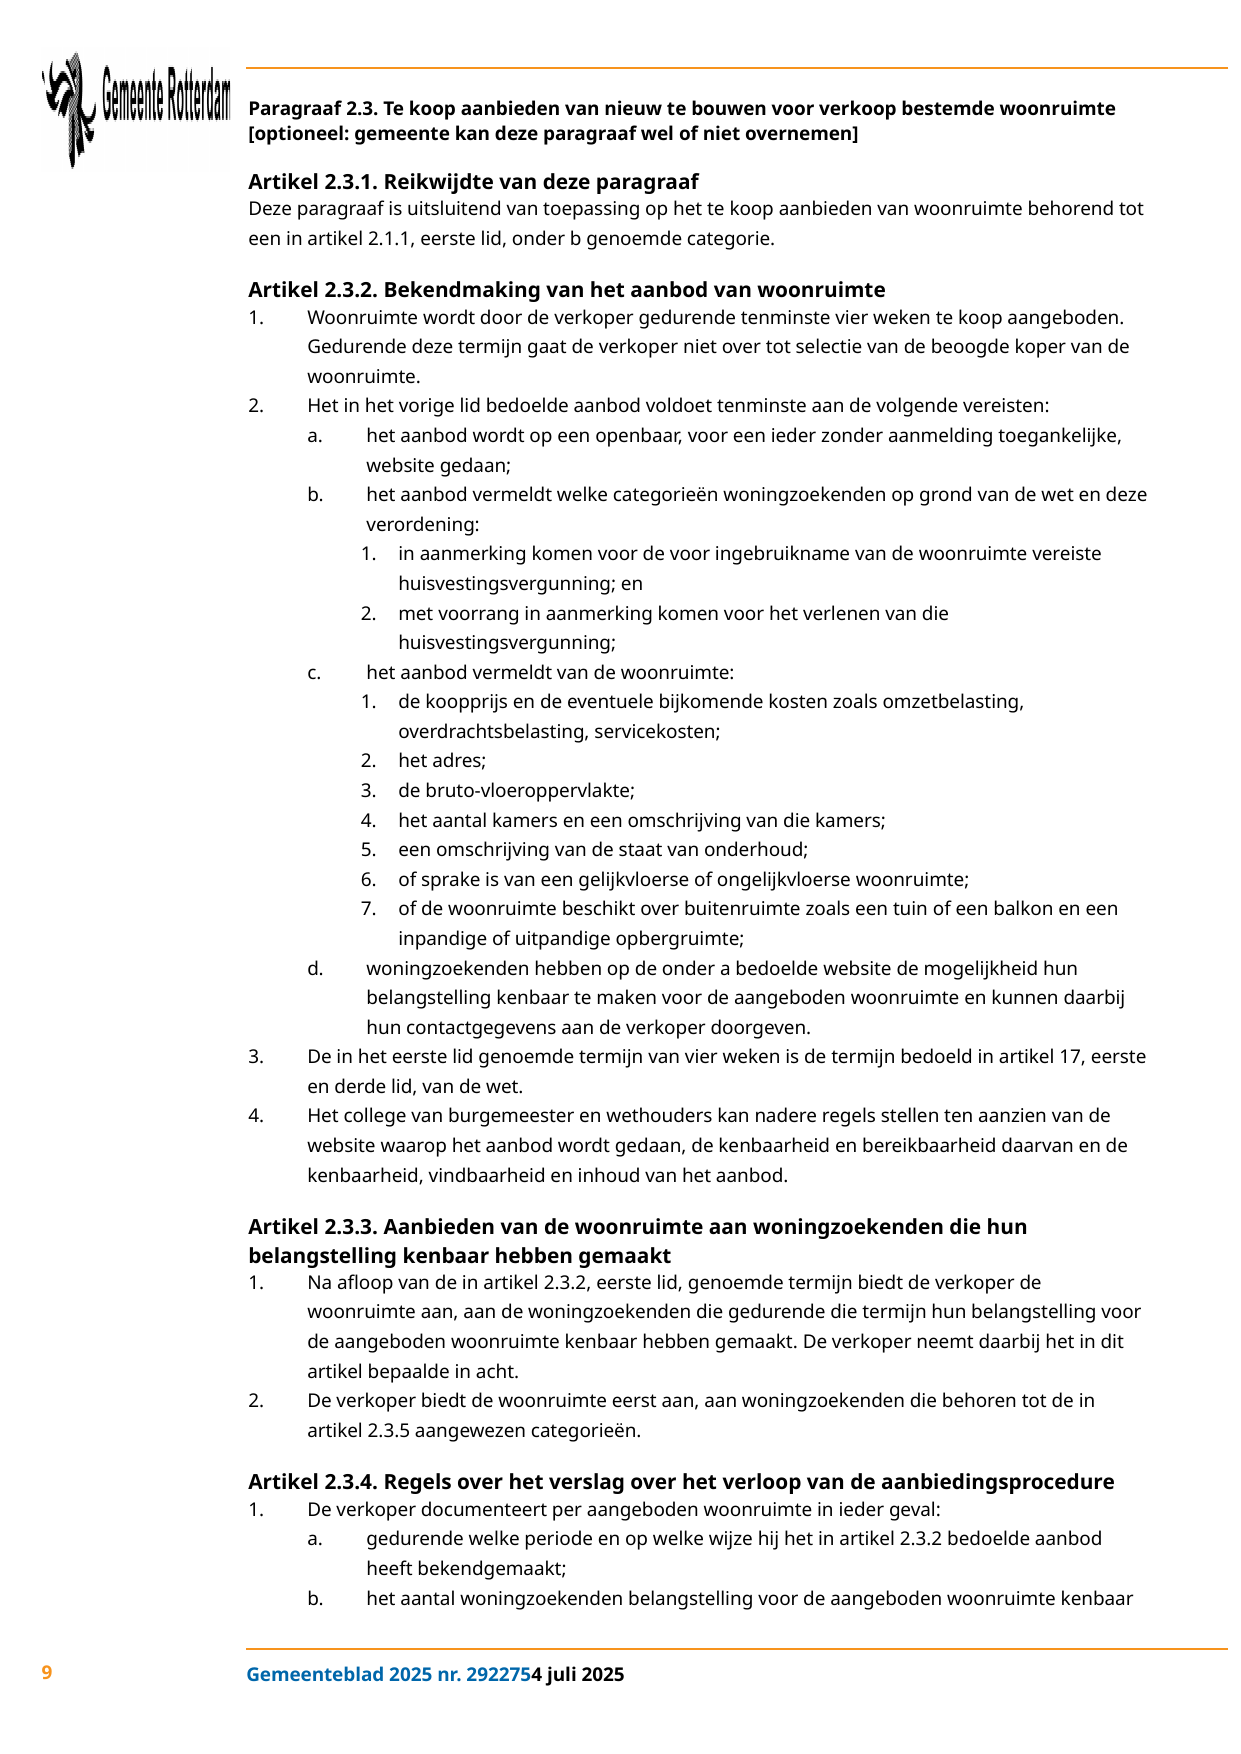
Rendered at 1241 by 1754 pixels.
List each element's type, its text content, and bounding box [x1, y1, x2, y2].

list in aanmerking komen voor de voor ingebruikname van de woonruimte vereiste huisvestingsvergunning; en [361, 541, 1152, 596]
list De verkoper documenteert per aangeboden woonruimte in ieder geval: [248, 1496, 1152, 1522]
list Woonruimte wordt door de verkoper gedurende tenminste vier weken te koop aangeboden. Gedurende deze termijn gaat de verkoper niet over tot selectie van de beoogde koper van de woonruimte. [248, 304, 1152, 389]
list het aantal woningzoekenden belangstelling voor de aangeboden woonruimte kenbaar [307, 1585, 1152, 1610]
list de bruto-vloeroppervlakte; [361, 777, 1152, 803]
text Artikel 2.3.1. Reikwijdte van deze paragraaf [248, 167, 1152, 196]
list het adres; [361, 748, 1152, 773]
list Na afloop van de in artikel 2.3.2, eerste lid, genoemde termijn biedt de verkoper de woonruimte aan, aan de woningzoekenden die gedurende die termijn hun belangstelling voor de aangeboden woonruimte kenbaar hebben gemaakt. De verkoper neemt daarbij het in dit artikel bepaalde in acht. [248, 1269, 1152, 1384]
list Het in het vorige lid bedoelde aanbod voldoet tenminste aan de volgende vereisten: [248, 393, 1152, 418]
list het aanbod vermeldt welke categorieën woningzoekenden op grond van de wet en deze verordening: [307, 481, 1152, 537]
list het aantal kamers en een omschrijving van die kamers; [361, 807, 1152, 833]
list Het college van burgemeester en wethouders kan nadere regels stellen ten aanzien van de website waarop het aanbod wordt gedaan, de kenbaarheid en bereikbaarheid daarvan en de kenbaarheid, vindbaarheid en inhoud van het aanbod. [248, 1103, 1152, 1188]
text Artikel 2.3.4. Regels over het verslag over het verloop van de aanbiedingsprocedure [248, 1467, 1152, 1496]
list De in het eerste lid genoemde termijn van vier weken is de termijn bedoeld in artikel 17, eerste en derde lid, van de wet. [248, 1043, 1152, 1099]
list gedurende welke periode en op welke wijze hij het in artikel 2.3.2 bedoelde aanbod heeft bekendgemaakt; [307, 1526, 1152, 1581]
list woningzoekenden hebben op de onder a bedoelde website de mogelijkheid hun belangstelling kenbaar te maken voor de aangeboden woonruimte en kunnen daarbij hun contactgegevens aan de verkoper doorgeven. [307, 955, 1152, 1040]
list of de woonruimte beschikt over buitenruimte zoals een tuin of een balkon en een inpandige of uitpandige opbergruimte; [361, 896, 1152, 951]
text Paragraaf 2.3. Te koop aanbieden van nieuw te bouwen voor verkoop bestemde woonruimte [optioneel: gemeente kan deze paragraaf wel of niet overnemen] [248, 95, 1152, 146]
list De verkoper biedt de woonruimte eerst aan, aan woningzoekenden die behoren tot de in artikel 2.3.5 aangewezen categorieën. [248, 1387, 1152, 1443]
text Artikel 2.3.2. Bekendmaking van het aanbod van woonruimte [248, 276, 1152, 304]
list of sprake is van een gelijkvloerse of ongelijkvloerse woonruimte; [361, 866, 1152, 892]
picture [41, 47, 231, 172]
text Deze paragraaf is uitsluitend van toepassing op het te koop aanbieden van woonruimte behorend tot een in artikel 2.1.1, eerste lid, onder b genoemde categorie. [248, 196, 1152, 251]
text Artikel 2.3.3. Aanbieden van de woonruimte aan woningzoekenden die hun belangstelling kenbaar hebben gemaakt [248, 1212, 1152, 1269]
list met voorrang in aanmerking komen voor het verlenen van die huisvestingsvergunning; [361, 600, 1152, 655]
list het aanbod wordt op een openbaar, voor een ieder zonder aanmelding toegankelijke, website gedaan; [307, 422, 1152, 478]
list een omschrijving van de staat van onderhoud; [361, 836, 1152, 862]
list het aanbod vermeldt van de woonruimte: [307, 659, 1152, 685]
list de koopprijs en de eventuele bijkomende kosten zoals omzetbelasting, overdrachtsbelasting, servicekosten; [361, 688, 1152, 744]
